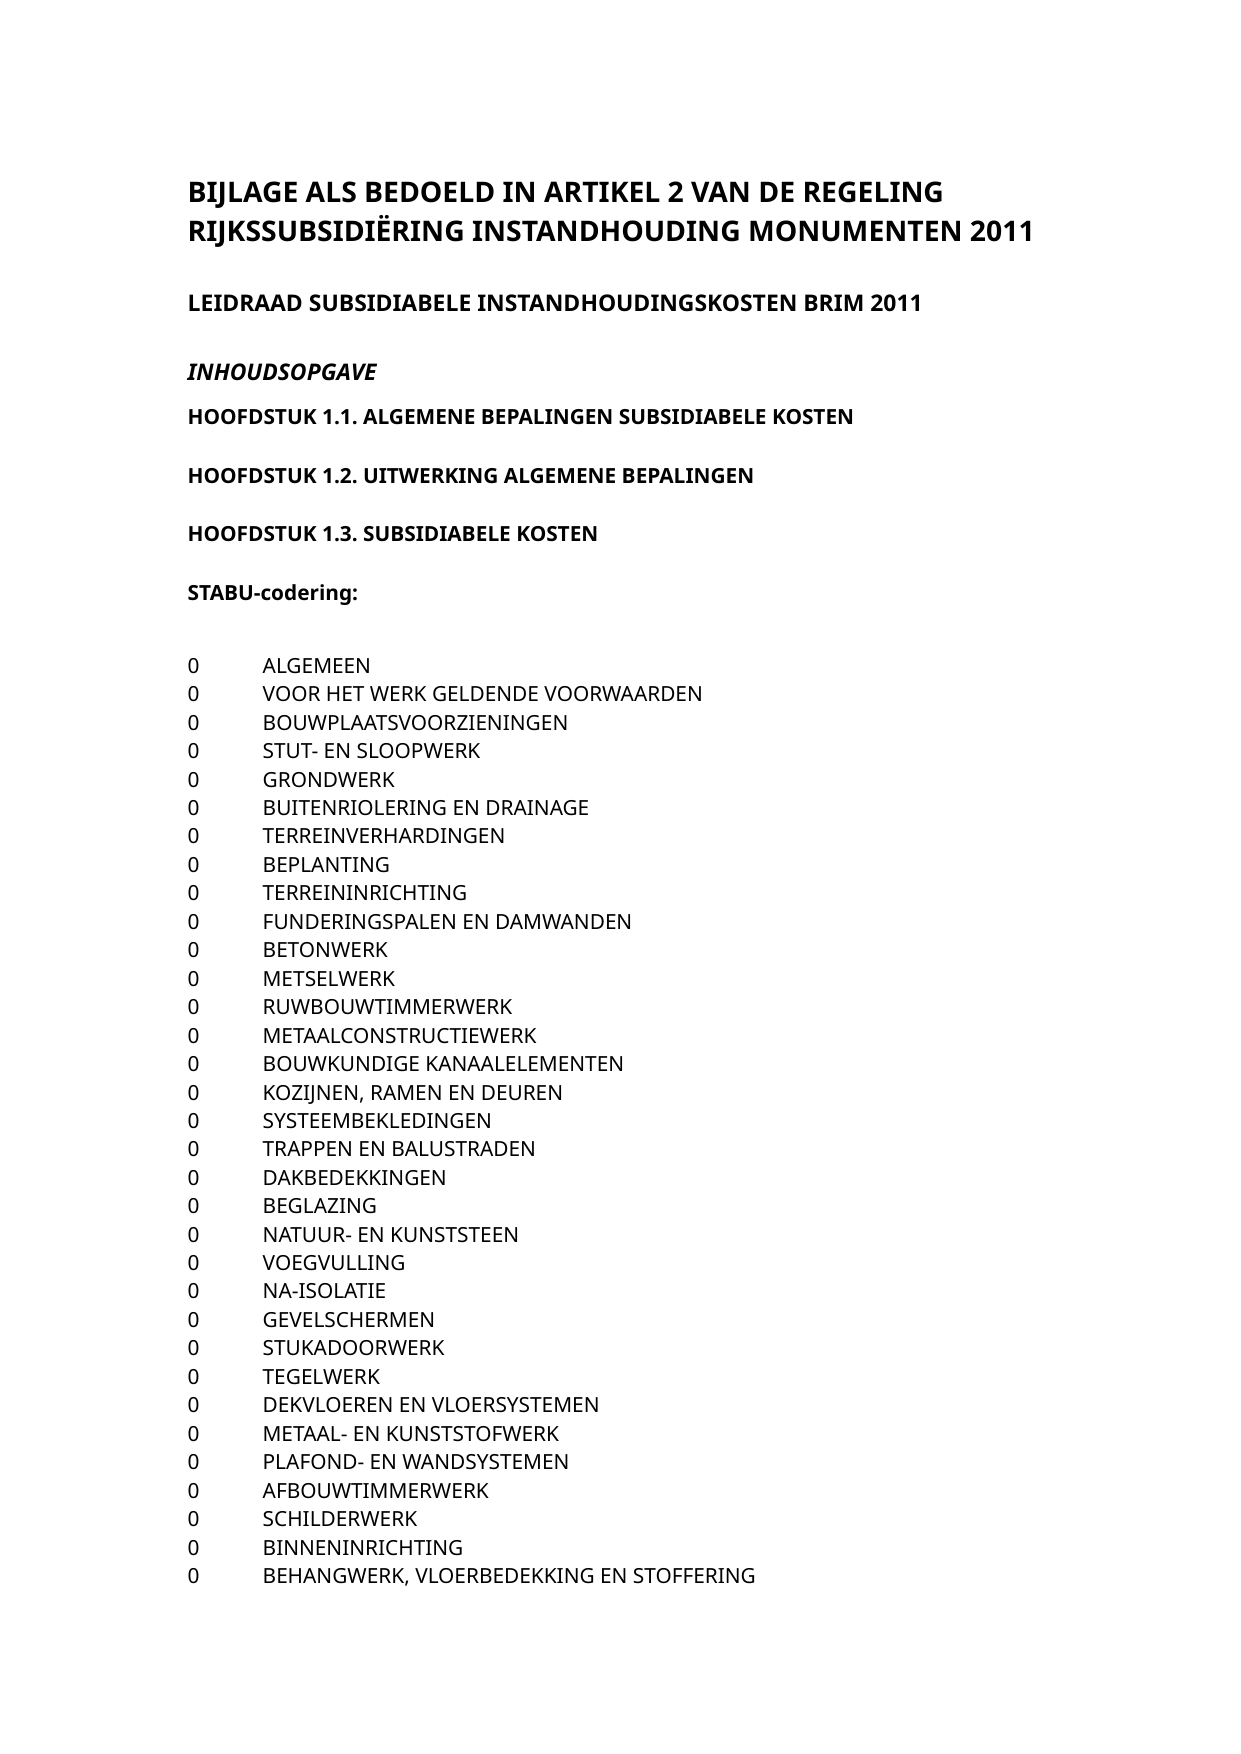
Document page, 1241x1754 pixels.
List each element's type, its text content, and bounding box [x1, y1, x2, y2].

list STUKADOORWERK [187, 1333, 1053, 1362]
list RUWBOUWTIMMERWERK [187, 992, 1053, 1021]
list VOOR HET WERK GELDENDE VOORWAARDEN [187, 679, 1053, 708]
list PLAFOND- EN WANDSYSTEMEN [187, 1447, 1053, 1476]
subtitle BIJLAGE ALS BEDOELD IN ARTIKEL 2 VAN DE REGELING RIJKSSUBSIDIËRING INSTANDHOUDING MONUMENTEN 2011 [187, 172, 1053, 250]
list TERREINVERHARDINGEN [187, 822, 1053, 850]
list NATUUR- EN KUNSTSTEEN [187, 1220, 1053, 1248]
list DAKBEDEKKINGEN [187, 1163, 1053, 1191]
subtitle LEIDRAAD SUBSIDIABELE INSTANDHOUDINGSKOSTEN BRIM 2011 [187, 287, 1053, 318]
list TEGELWERK [187, 1362, 1053, 1390]
list METAALCONSTRUCTIEWERK [187, 1021, 1053, 1049]
list GEVELSCHERMEN [187, 1305, 1053, 1333]
list BEPLANTING [187, 850, 1053, 878]
list ALGEMEEN [187, 651, 1053, 679]
list AFBOUWTIMMERWERK [187, 1476, 1053, 1504]
list FUNDERINGSPALEN EN DAMWANDEN [187, 907, 1053, 935]
list BINNENINRICHTING [187, 1533, 1053, 1561]
list BETONWERK [187, 935, 1053, 964]
text STABU-codering: [187, 578, 1053, 606]
list BEGLAZING [187, 1191, 1053, 1220]
text HOOFDSTUK 1.2. UITWERKING ALGEMENE BEPALINGEN [187, 461, 1053, 489]
list METSELWERK [187, 964, 1053, 992]
list KOZIJNEN, RAMEN EN DEUREN [187, 1078, 1053, 1106]
list GRONDWERK [187, 765, 1053, 793]
text HOOFDSTUK 1.1. ALGEMENE BEPALINGEN SUBSIDIABELE KOSTEN [187, 402, 1053, 431]
list DEKVLOEREN EN VLOERSYSTEMEN [187, 1390, 1053, 1419]
subtitle INHOUDSOPGAVE [187, 356, 1053, 387]
text HOOFDSTUK 1.3. SUBSIDIABELE KOSTEN [187, 519, 1053, 548]
list METAAL- EN KUNSTSTOFWERK [187, 1419, 1053, 1447]
list NA-ISOLATIE [187, 1277, 1053, 1305]
list VOEGVULLING [187, 1248, 1053, 1277]
list TRAPPEN EN BALUSTRADEN [187, 1134, 1053, 1163]
list BEHANGWERK, VLOERBEDEKKING EN STOFFERING [187, 1561, 1053, 1589]
list TERREININRICHTING [187, 878, 1053, 907]
list BOUWKUNDIGE KANAALELEMENTEN [187, 1049, 1053, 1078]
list SYSTEEMBEKLEDINGEN [187, 1106, 1053, 1134]
list SCHILDERWERK [187, 1504, 1053, 1533]
list BOUWPLAATSVOORZIENINGEN [187, 708, 1053, 736]
list STUT- EN SLOOPWERK [187, 736, 1053, 765]
list BUITENRIOLERING EN DRAINAGE [187, 793, 1053, 822]
